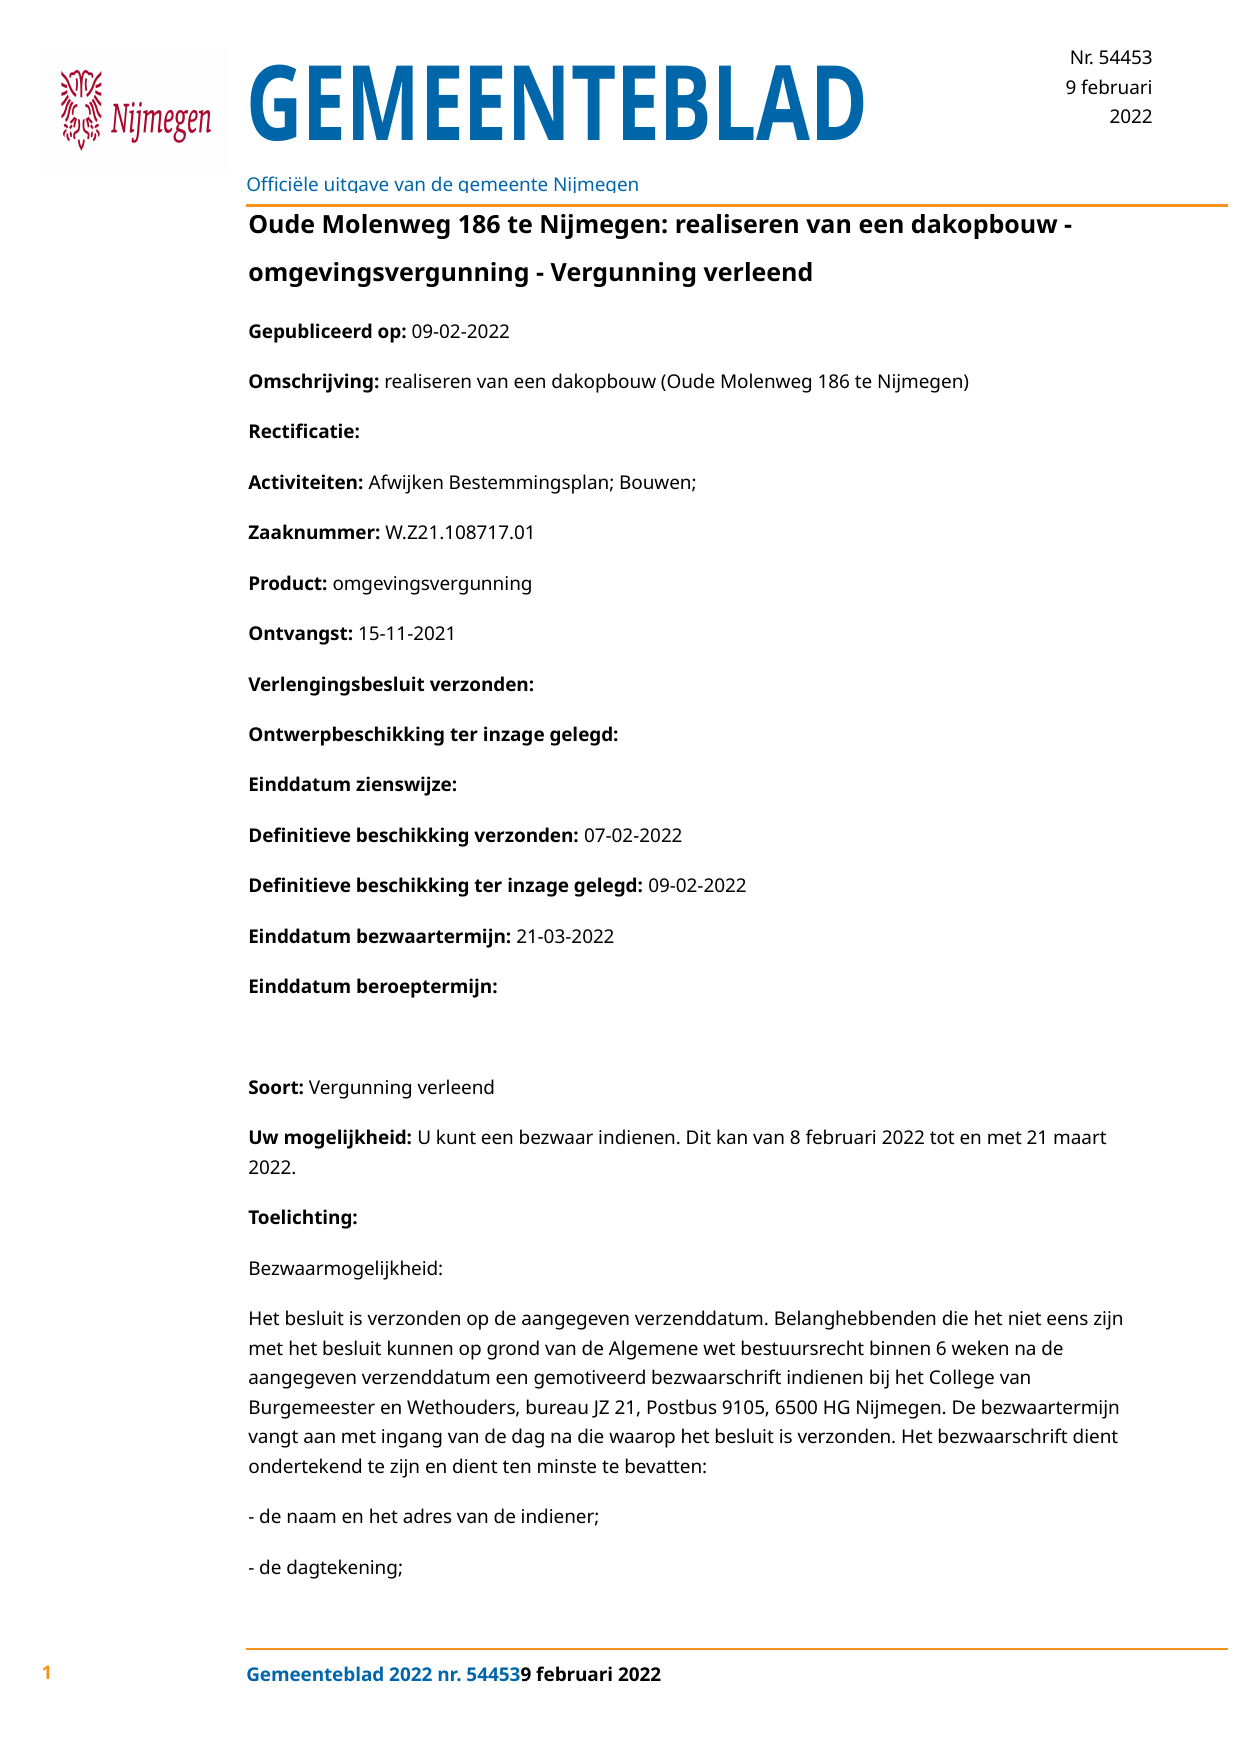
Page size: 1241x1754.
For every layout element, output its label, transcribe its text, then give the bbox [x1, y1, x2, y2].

text Oude Molenweg 186 te Nijmegen: realiseren van een dakopbouw - omgevingsvergunning - Vergunning verleend [248, 207, 1152, 288]
text - de naam en het adres van de indiener; [248, 1504, 1152, 1529]
text Soort: Vergunning verleend [248, 1074, 1152, 1100]
text - de dagtekening; [248, 1554, 1152, 1580]
text Definitieve beschikking ter inzage gelegd: 09-02-2022 [248, 872, 1152, 898]
text Definitieve beschikking verzonden: 07-02-2022 [248, 822, 1152, 848]
text Uw mogelijkheid: U kunt een bezwaar indienen. Dit kan van 8 februari 2022 tot en met 21 maart 2022. [248, 1124, 1152, 1180]
text Omschrijving: realiseren van een dakopbouw (Oude Molenweg 186 te Nijmegen) [248, 368, 1152, 394]
text Zaaknummer: W.Z21.108717.01 [248, 519, 1152, 545]
text Toelichting: [248, 1204, 1152, 1230]
text Activiteiten: Afwijken Bestemmingsplan; Bouwen; [248, 469, 1152, 495]
text Einddatum bezwaartermijn: 21-03-2022 [248, 923, 1152, 949]
text Product: omgevingsvergunning [248, 570, 1152, 596]
text Einddatum beroeptermijn: [248, 973, 1152, 999]
text Ontvangst: 15-11-2021 [248, 620, 1152, 646]
text Het besluit is verzonden op de aangegeven verzenddatum. Belanghebbenden die het niet eens zijn met het besluit kunnen op grond van de Algemene wet bestuursrecht binnen 6 weken na de aangegeven verzenddatum een gemotiveerd bezwaarschrift indienen bij het College van Burgemeester en Wethouders, bureau JZ 21, Postbus 9105, 6500 HG Nijmegen. De bezwaartermijn vangt aan met ingang van de dag na die waarop het besluit is verzonden. Het bezwaarschrift dient ondertekend te zijn en dient ten minste te bevatten: [248, 1305, 1152, 1479]
text Verlengingsbesluit verzonden: [248, 671, 1152, 697]
text Bezwaarmogelijkheid: [248, 1255, 1152, 1281]
picture [41, 47, 231, 172]
text Ontwerpbeschikking ter inzage gelegd: [248, 721, 1152, 747]
text Rectificatie: [248, 419, 1152, 444]
text Gepubliceerd op: 09-02-2022 [248, 318, 1152, 344]
text Einddatum zienswijze: [248, 772, 1152, 797]
